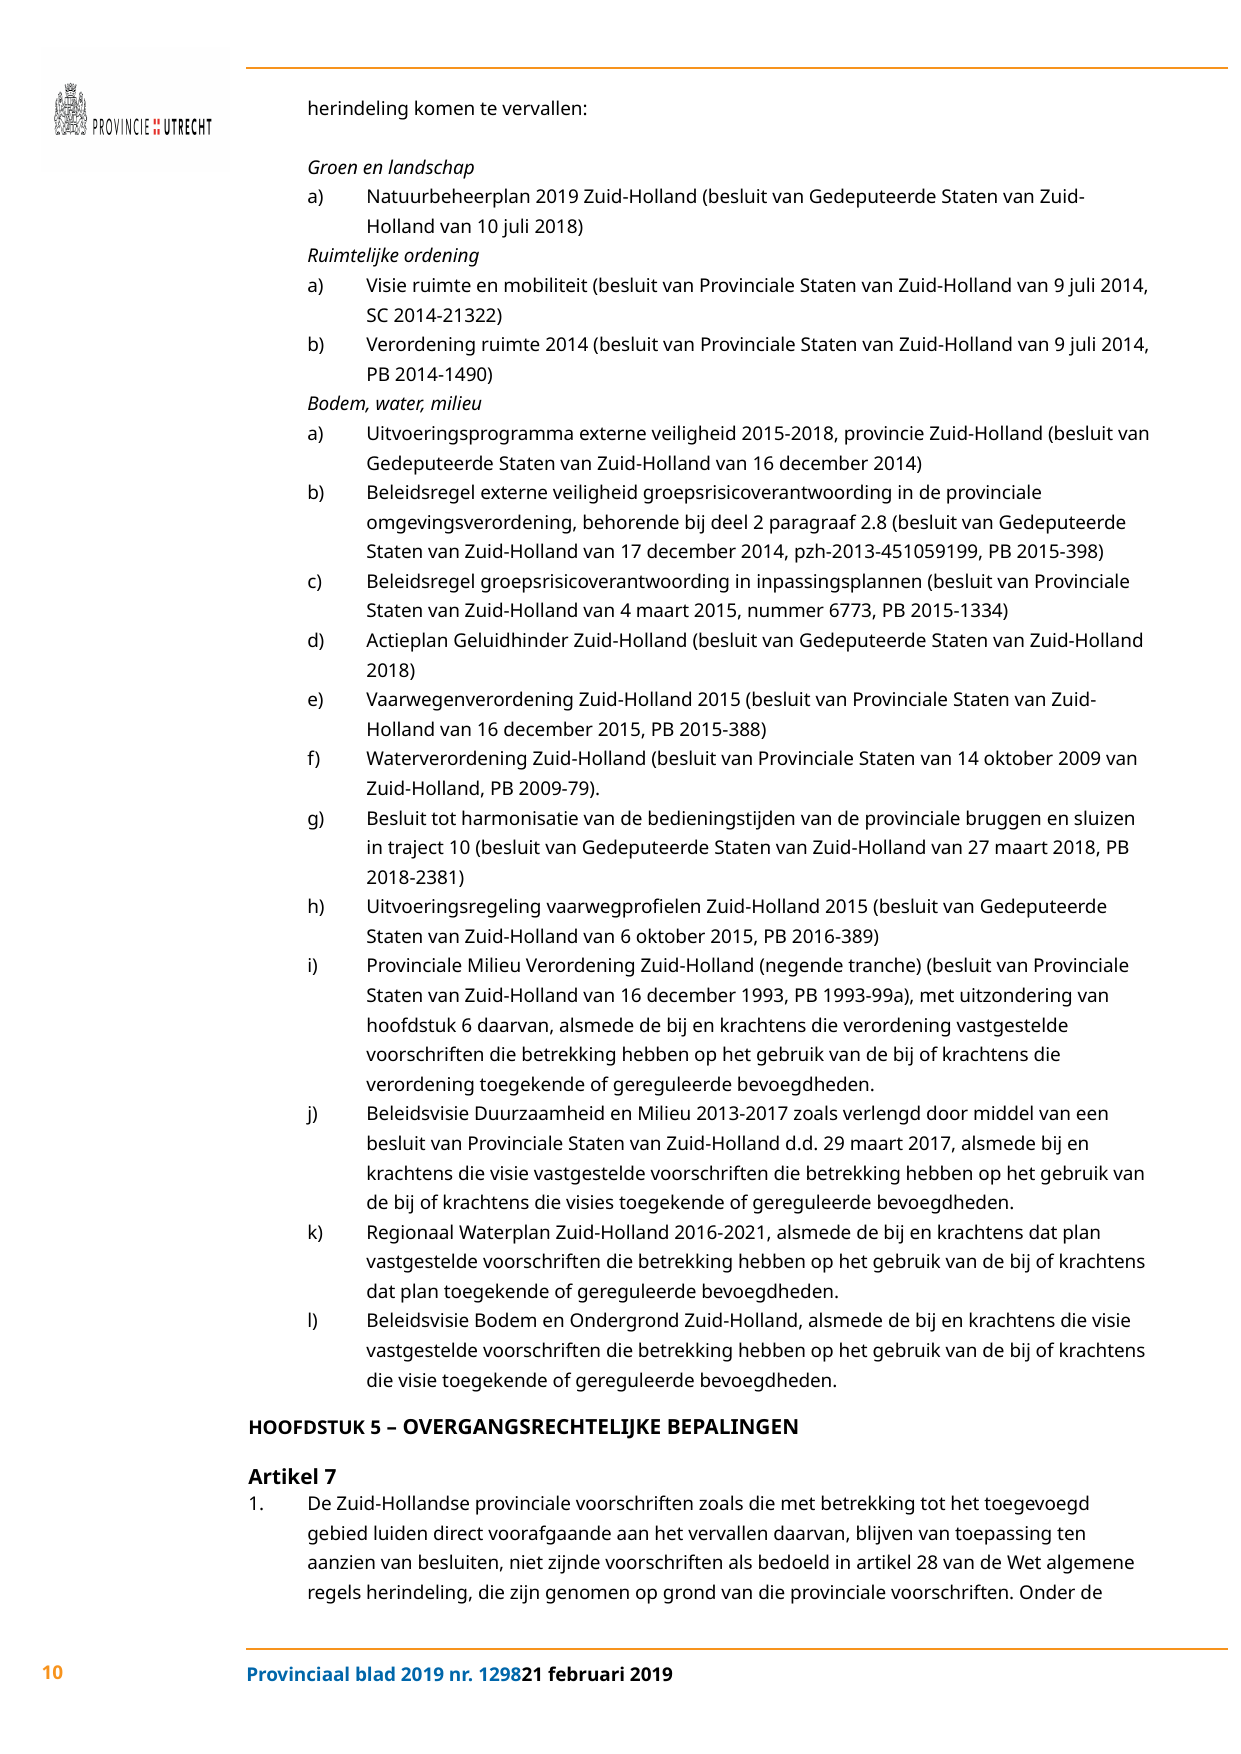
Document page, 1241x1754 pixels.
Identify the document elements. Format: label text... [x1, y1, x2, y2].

list Ruimtelijke ordening [248, 243, 1152, 268]
list Beleidsvisie Bodem en Ondergrond Zuid-Holland, alsmede de bij en krachtens die visie vastgestelde voorschriften die betrekking hebben op het gebruik van de bij of krachtens die visie toegekende of gereguleerde bevoegdheden. [307, 1308, 1152, 1393]
list Beleidsregel groepsrisicoverantwoording in inpassingsplannen (besluit van Provinciale Staten van Zuid-Holland van 4 maart 2015, nummer 6773, PB 2015-1334) [307, 568, 1152, 623]
list Visie ruimte en mobiliteit (besluit van Provinciale Staten van Zuid-Holland van 9 juli 2014, SC 2014-21322) [307, 272, 1152, 328]
list Verordening ruimte 2014 (besluit van Provinciale Staten van Zuid-Holland van 9 juli 2014, PB 2014-1490) [307, 331, 1152, 387]
list Uitvoeringsregeling vaarwegprofielen Zuid-Holland 2015 (besluit van Gedeputeerde Staten van Zuid-Holland van 6 oktober 2015, PB 2016-389) [307, 893, 1152, 949]
list Bodem, water, milieu [248, 391, 1152, 416]
list De Zuid-Hollandse provinciale voorschriften zoals die met betrekking tot het toegevoegd gebied luiden direct voorafgaande aan het vervallen daarvan, blijven van toepassing ten aanzien van besluiten, niet zijnde voorschriften als bedoeld in artikel 28 van de Wet algemene regels herindeling, die zijn genomen op grond van die provinciale voorschriften. Onder de [248, 1490, 1152, 1605]
list Vaarwegenverordening Zuid-Holland 2015 (besluit van Provinciale Staten van Zuid-Holland van 16 december 2015, PB 2015-388) [307, 686, 1152, 742]
picture [41, 47, 231, 172]
list Natuurbeheerplan 2019 Zuid-Holland (besluit van Gedeputeerde Staten van Zuid-Holland van 10 juli 2018) [307, 183, 1152, 239]
list Groen en landschap [248, 154, 1152, 180]
list Provinciale Milieu Verordening Zuid-Holland (negende tranche) (besluit van Provinciale Staten van Zuid-Holland van 16 december 1993, PB 1993-99a), met uitzondering van hoofdstuk 6 daarvan, alsmede de bij en krachtens die verordening vastgestelde voorschriften die betrekking hebben op het gebruik van de bij of krachtens die verordening toegekende of gereguleerde bevoegdheden. [307, 953, 1152, 1097]
text HOOFDSTUK 5 – OVERGANGSRECHTELIJKE BEPALINGEN [248, 1412, 1152, 1441]
list Besluit tot harmonisatie van de bedieningstijden van de provinciale bruggen en sluizen in traject 10 (besluit van Gedeputeerde Staten van Zuid-Holland van 27 maart 2018, PB 2018-2381) [307, 805, 1152, 890]
list Waterverordening Zuid-Holland (besluit van Provinciale Staten van 14 oktober 2009 van Zuid-Holland, PB 2009-79). [307, 746, 1152, 801]
text Artikel 7 [248, 1462, 1152, 1490]
list herindeling komen te vervallen: [248, 95, 1152, 121]
list Beleidsregel externe veiligheid groepsrisicoverantwoording in de provinciale omgevingsverordening, behorende bij deel 2 paragraaf 2.8 (besluit van Gedeputeerde Staten van Zuid-Holland van 17 december 2014, pzh-2013-451059199, PB 2015-398) [307, 479, 1152, 564]
list Regionaal Waterplan Zuid-Holland 2016-2021, alsmede de bij en krachtens dat plan vastgestelde voorschriften die betrekking hebben op het gebruik van de bij of krachtens dat plan toegekende of gereguleerde bevoegdheden. [307, 1219, 1152, 1304]
list Uitvoeringsprogramma externe veiligheid 2015-2018, provincie Zuid-Holland (besluit van Gedeputeerde Staten van Zuid-Holland van 16 december 2014) [307, 420, 1152, 476]
list Beleidsvisie Duurzaamheid en Milieu 2013-2017 zoals verlengd door middel van een besluit van Provinciale Staten van Zuid-Holland d.d. 29 maart 2017, alsmede bij en krachtens die visie vastgestelde voorschriften die betrekking hebben op het gebruik van de bij of krachtens die visies toegekende of gereguleerde bevoegdheden. [307, 1101, 1152, 1215]
list Actieplan Geluidhinder Zuid-Holland (besluit van Gedeputeerde Staten van Zuid-Holland 2018) [307, 627, 1152, 683]
